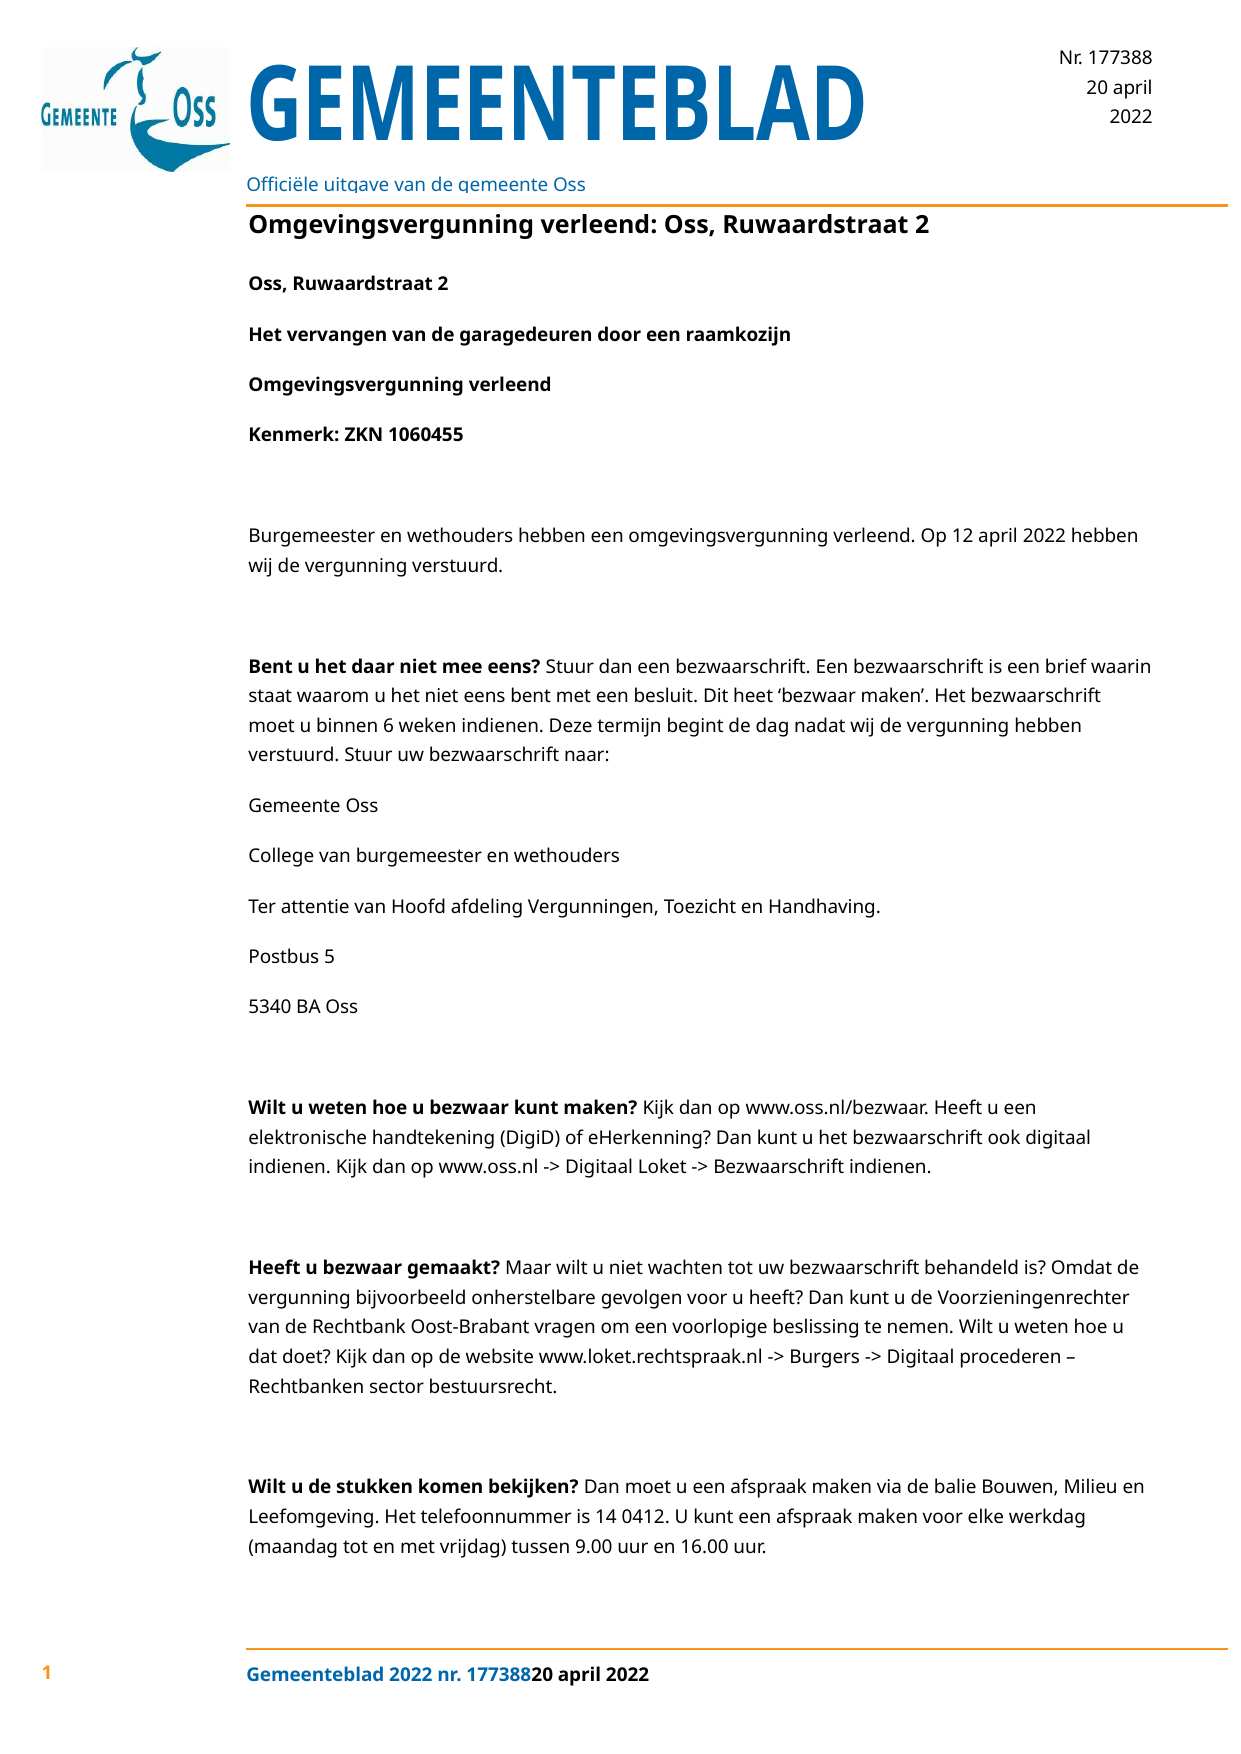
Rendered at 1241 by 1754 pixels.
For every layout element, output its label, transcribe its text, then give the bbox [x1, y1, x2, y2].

text Omgevingsvergunning verleend [248, 371, 1152, 397]
text Gemeente Oss [248, 792, 1152, 818]
text Het vervangen van de garagedeuren door een raamkozijn [248, 321, 1152, 346]
text Heeft u bezwaar gemaakt? Maar wilt u niet wachten tot uw bezwaarschrift behandeld is? Omdat de vergunning bijvoorbeeld onherstelbare gevolgen voor u heeft? Dan kunt u de Voorzieningenrechter van de Rechtbank Oost-Brabant vragen om een voorlopige beslissing te nemen. Wilt u weten hoe u dat doet? Kijk dan op de website www.loket.rechtspraak.nl -> Burgers -> Digitaal procederen – Rechtbanken sector bestuursrecht. [248, 1254, 1152, 1398]
text Wilt u de stukken komen bekijken? Dan moet u een afspraak maken via de balie Bouwen, Milieu en Leefomgeving. Het telefoonnummer is 14 0412. U kunt een afspraak maken voor elke werkdag (maandag tot en met vrijdag) tussen 9.00 uur en 16.00 uur. [248, 1474, 1152, 1558]
text Postbus 5 [248, 943, 1152, 969]
text College van burgemeester en wethouders [248, 842, 1152, 868]
text Oss, Ruwaardstraat 2 [248, 270, 1152, 296]
text 5340 BA Oss [248, 994, 1152, 1019]
text Ter attentie van Hoofd afdeling Vergunningen, Toezicht en Handhaving. [248, 893, 1152, 918]
picture [41, 47, 231, 172]
text Kenmerk: ZKN 1060455 [248, 422, 1152, 447]
text Burgemeester en wethouders hebben een omgevingsvergunning verleend. Op 12 april 2022 hebben wij de vergunning verstuurd. [248, 522, 1152, 578]
text Wilt u weten hoe u bezwaar kunt maken? Kijk dan op www.oss.nl/bezwaar. Heeft u een elektronische handtekening (DigiD) of eHerkenning? Dan kunt u het bezwaarschrift ook digitaal indienen. Kijk dan op www.oss.nl -> Digitaal Loket -> Bezwaarschrift indienen. [248, 1094, 1152, 1179]
text Bent u het daar niet mee eens? Stuur dan een bezwaarschrift. Een bezwaarschrift is een brief waarin staat waarom u het niet eens bent met een besluit. Dit heet ‘bezwaar maken’. Het bezwaarschrift moet u binnen 6 weken indienen. Deze termijn begint de dag nadat wij de vergunning hebben verstuurd. Stuur uw bezwaarschrift naar: [248, 653, 1152, 767]
text Omgevingsvergunning verleend: Oss, Ruwaardstraat 2 [248, 207, 1152, 241]
